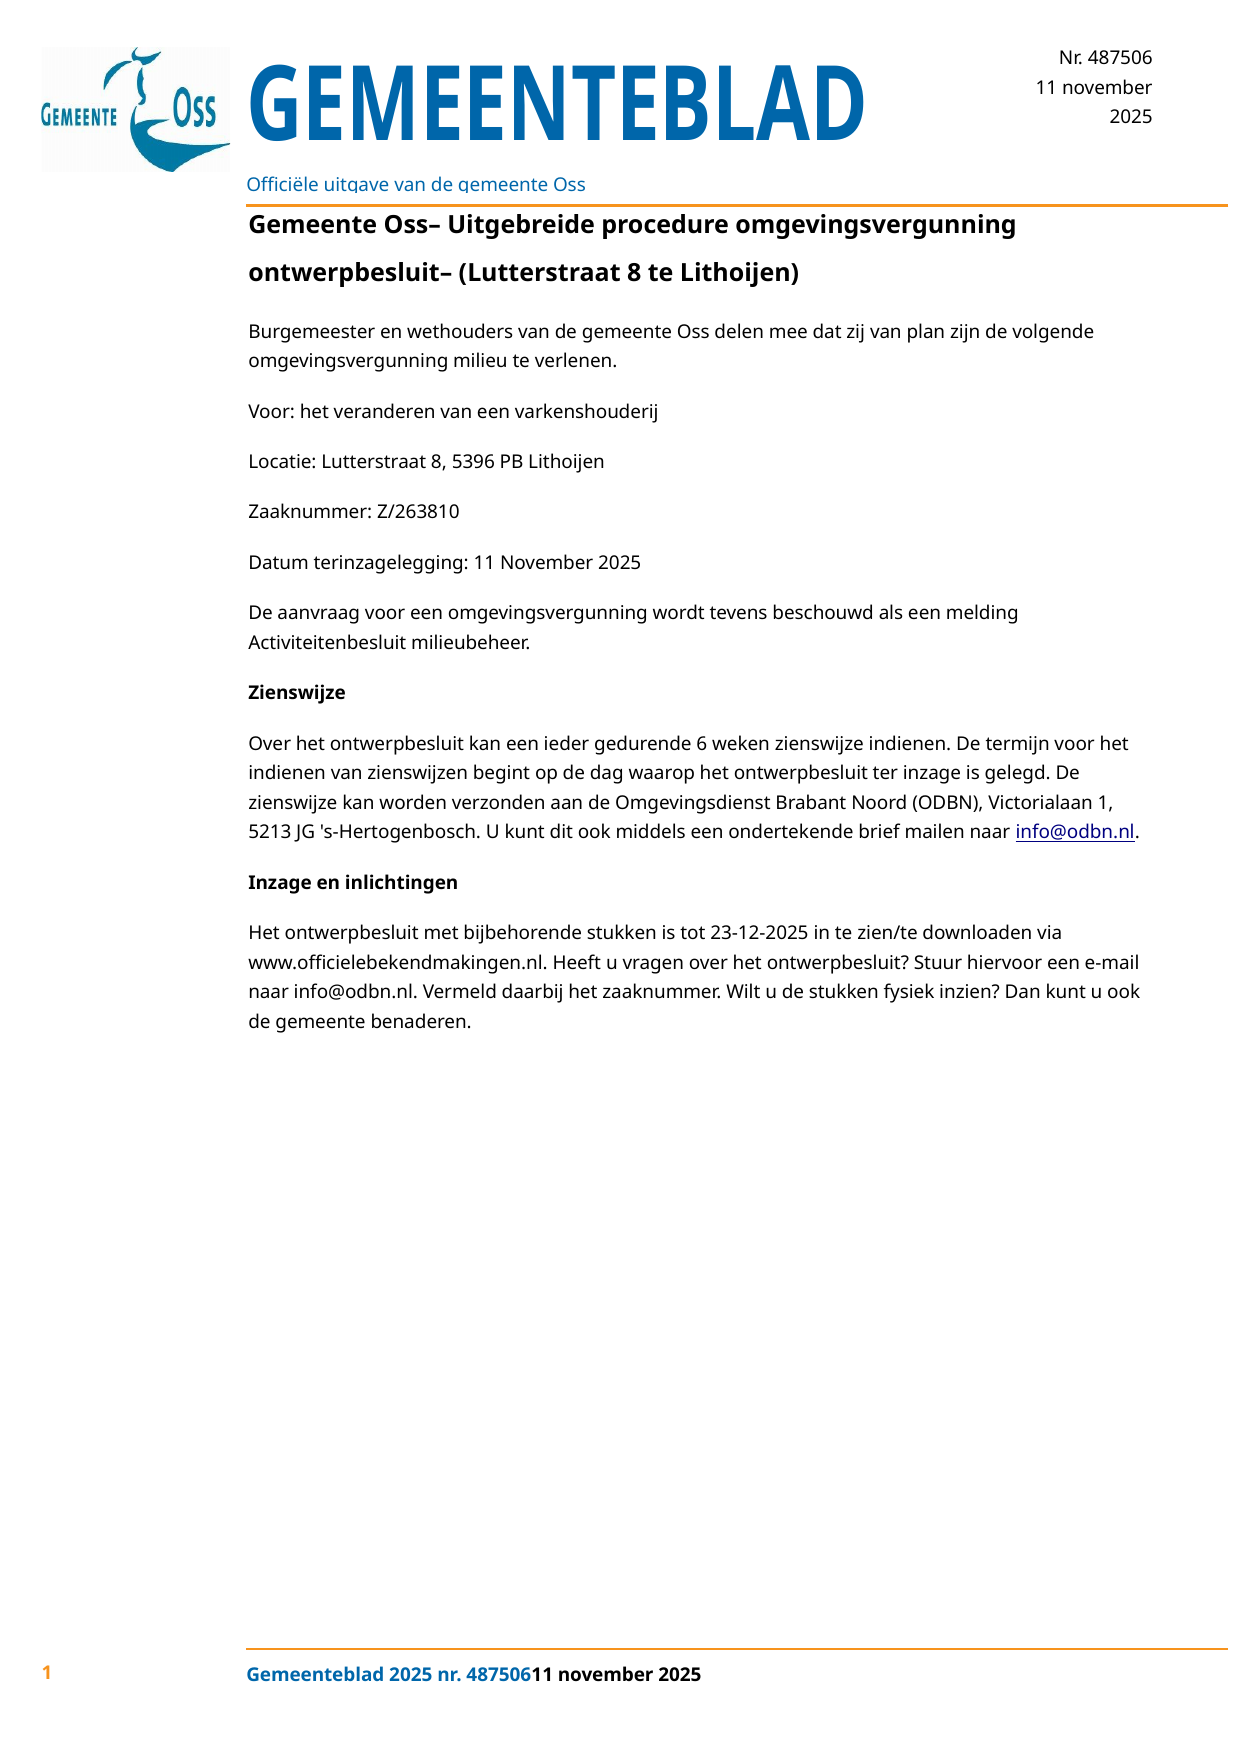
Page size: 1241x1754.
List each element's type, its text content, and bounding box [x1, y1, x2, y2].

text Burgemeester en wethouders van de gemeente Oss delen mee dat zij van plan zijn de volgende omgevingsvergunning milieu te verlenen. [248, 318, 1152, 373]
text Over het ontwerpbesluit kan een ieder gedurende 6 weken zienswijze indienen. De termijn voor het indienen van zienswijzen begint op de dag waarop het ontwerpbesluit ter inzage is gelegd. De zienswijze kan worden verzonden aan de Omgevingsdienst Brabant Noord (ODBN), Victorialaan 1, 5213 JG 's-Hertogenbosch. U kunt dit ook middels een ondertekende brief mailen naar info@odbn.nl. [248, 730, 1152, 844]
text Locatie: Lutterstraat 8, 5396 PB Lithoijen [248, 448, 1152, 474]
text Voor: het veranderen van een varkenshouderij [248, 398, 1152, 424]
text Het ontwerpbesluit met bijbehorende stukken is tot 23-12-2025 in te zien/te downloaden via www.officielebekendmakingen.nl. Heeft u vragen over het ontwerpbesluit? Stuur hiervoor een e-mail naar info@odbn.nl. Vermeld daarbij het zaaknummer. Wilt u de stukken fysiek inzien? Dan kunt u ook de gemeente benaderen. [248, 919, 1152, 1034]
text Zaaknummer: Z/263810 [248, 499, 1152, 524]
text De aanvraag voor een omgevingsvergunning wordt tevens beschouwd als een melding Activiteitenbesluit milieubeheer. [248, 599, 1152, 655]
text Datum terinzagelegging: 11 November 2025 [248, 549, 1152, 575]
text Zienswijze [248, 679, 1152, 705]
text Gemeente Oss– Uitgebreide procedure omgevingsvergunning ontwerpbesluit– (Lutterstraat 8 te Lithoijen) [248, 207, 1152, 288]
text Inzage en inlichtingen [248, 869, 1152, 895]
picture [41, 47, 231, 172]
